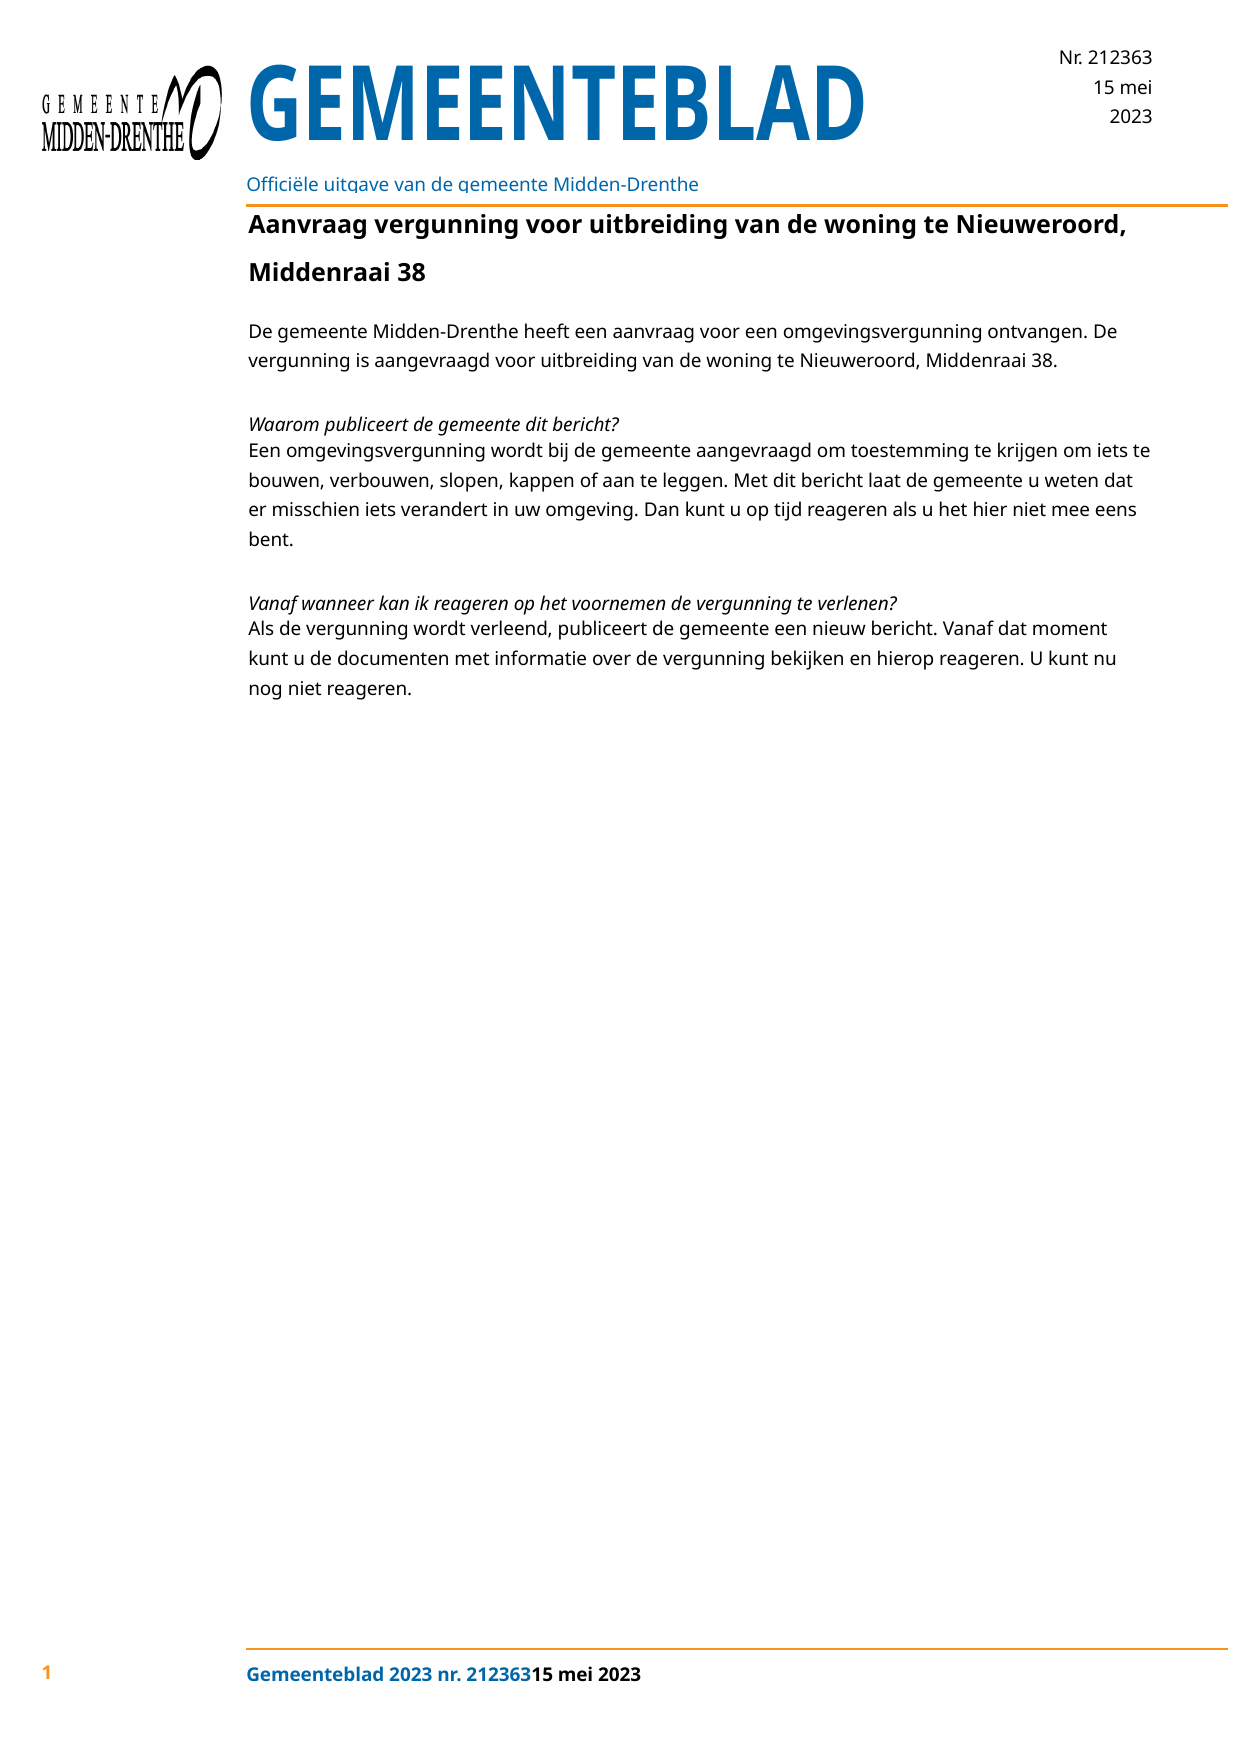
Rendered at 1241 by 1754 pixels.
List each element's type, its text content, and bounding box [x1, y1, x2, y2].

text Vanaf wanneer kan ik reageren op het voornemen de vergunning te verlenen? [248, 590, 1152, 616]
text Een omgevingsvergunning wordt bij de gemeente aangevraagd om toestemming te krijgen om iets te bouwen, verbouwen, slopen, kappen of aan te leggen. Met dit bericht laat de gemeente u weten dat er misschien iets verandert in uw omgeving. Dan kunt u op tijd reageren als u het hier niet mee eens bent. [248, 437, 1152, 552]
text Als de vergunning wordt verleend, publiceert de gemeente een nieuw bericht. Vanaf dat moment kunt u de documenten met informatie over de vergunning bekijken en hierop reageren. U kunt nu nog niet reageren. [248, 616, 1152, 701]
text Waarom publiceert de gemeente dit bericht? [248, 411, 1152, 437]
picture [41, 47, 231, 172]
text De gemeente Midden-Drenthe heeft een aanvraag voor een omgevingsvergunning ontvangen. De vergunning is aangevraagd voor uitbreiding van de woning te Nieuweroord, Middenraai 38. [248, 318, 1152, 373]
text Aanvraag vergunning voor uitbreiding van de woning te Nieuweroord, Middenraai 38 [248, 207, 1152, 288]
